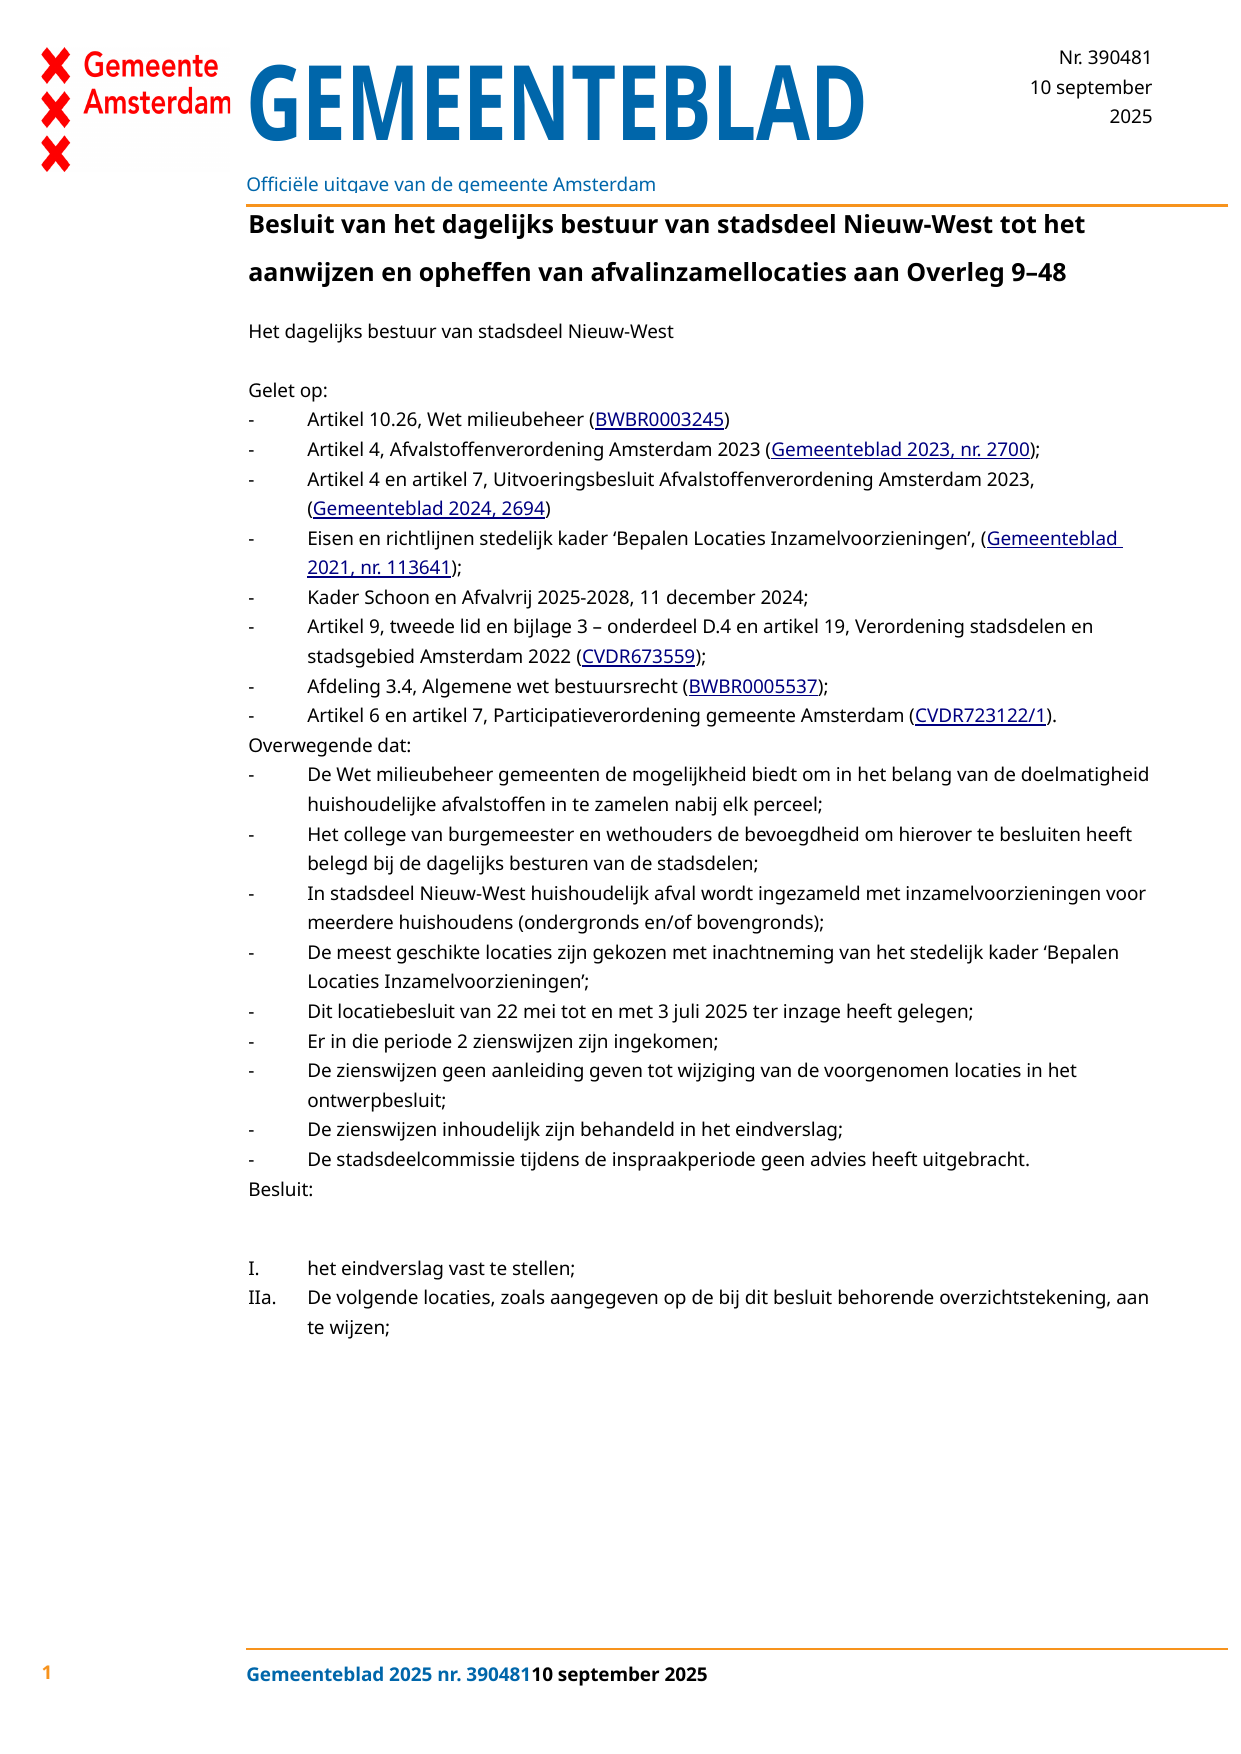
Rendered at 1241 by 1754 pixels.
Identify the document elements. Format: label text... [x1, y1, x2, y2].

list Eisen en richtlijnen stedelijk kader ‘Bepalen Locaties Inzamelvoorzieningen’, (Gemeenteblad 2021, nr. 113641); [248, 525, 1152, 580]
text Het dagelijks bestuur van stadsdeel Nieuw-West [248, 318, 1152, 344]
list De zienswijzen inhoudelijk zijn behandeld in het eindverslag; [248, 1117, 1152, 1142]
list Artikel 6 en artikel 7, Participatieverordening gemeente Amsterdam (CVDR723122/1). [248, 702, 1152, 728]
list De zienswijzen geen aanleiding geven tot wijziging van de voorgenomen locaties in het ontwerpbesluit; [248, 1057, 1152, 1113]
text Overwegende dat: [248, 732, 1152, 758]
list Artikel 9, tweede lid en bijlage 3 – onderdeel D.4 en artikel 19, Verordening stadsdelen en stadsgebied Amsterdam 2022 (CVDR673559); [248, 614, 1152, 669]
list Artikel 4 en artikel 7, Uitvoeringsbesluit Afvalstoffenverordening Amsterdam 2023, (Gemeenteblad 2024, 2694) [248, 466, 1152, 521]
list De Wet milieubeheer gemeenten de mogelijkheid biedt om in het belang van de doelmatigheid huishoudelijke afvalstoffen in te zamelen nabij elk perceel; [248, 762, 1152, 817]
text Besluit: [248, 1176, 1152, 1202]
picture [41, 47, 231, 172]
list Artikel 10.26, Wet milieubeheer (BWBR0003245) [248, 407, 1152, 432]
list het eindverslag vast te stellen; [248, 1255, 1152, 1280]
list Dit locatiebesluit van 22 mei tot en met 3 juli 2025 ter inzage heeft gelegen; [248, 998, 1152, 1024]
list De meest geschikte locaties zijn gekozen met inachtneming van het stedelijk kader ‘Bepalen Locaties Inzamelvoorzieningen’; [248, 939, 1152, 994]
list Er in die periode 2 zienswijzen zijn ingekomen; [248, 1028, 1152, 1054]
list De stadsdeelcommissie tijdens de inspraakperiode geen advies heeft uitgebracht. [248, 1146, 1152, 1172]
list In stadsdeel Nieuw-West huishoudelijk afval wordt ingezameld met inzamelvoorzieningen voor meerdere huishoudens (ondergronds en/of bovengronds); [248, 880, 1152, 935]
text Gelet op: [248, 377, 1152, 403]
list Afdeling 3.4, Algemene wet bestuursrecht (BWBR0005537); [248, 673, 1152, 699]
text Besluit van het dagelijks bestuur van stadsdeel Nieuw-West tot het aanwijzen en opheffen van afvalinzamellocaties aan Overleg 9–48 [248, 207, 1152, 288]
list De volgende locaties, zoals aangegeven op de bij dit besluit behorende overzichtstekening, aan te wijzen; [248, 1284, 1152, 1339]
list Artikel 4, Afvalstoffenverordening Amsterdam 2023 (Gemeenteblad 2023, nr. 2700); [248, 436, 1152, 462]
list Het college van burgemeester en wethouders de bevoegdheid om hierover te besluiten heeft belegd bij de dagelijks besturen van de stadsdelen; [248, 821, 1152, 876]
list Kader Schoon en Afvalvrij 2025-2028, 11 december 2024; [248, 584, 1152, 610]
